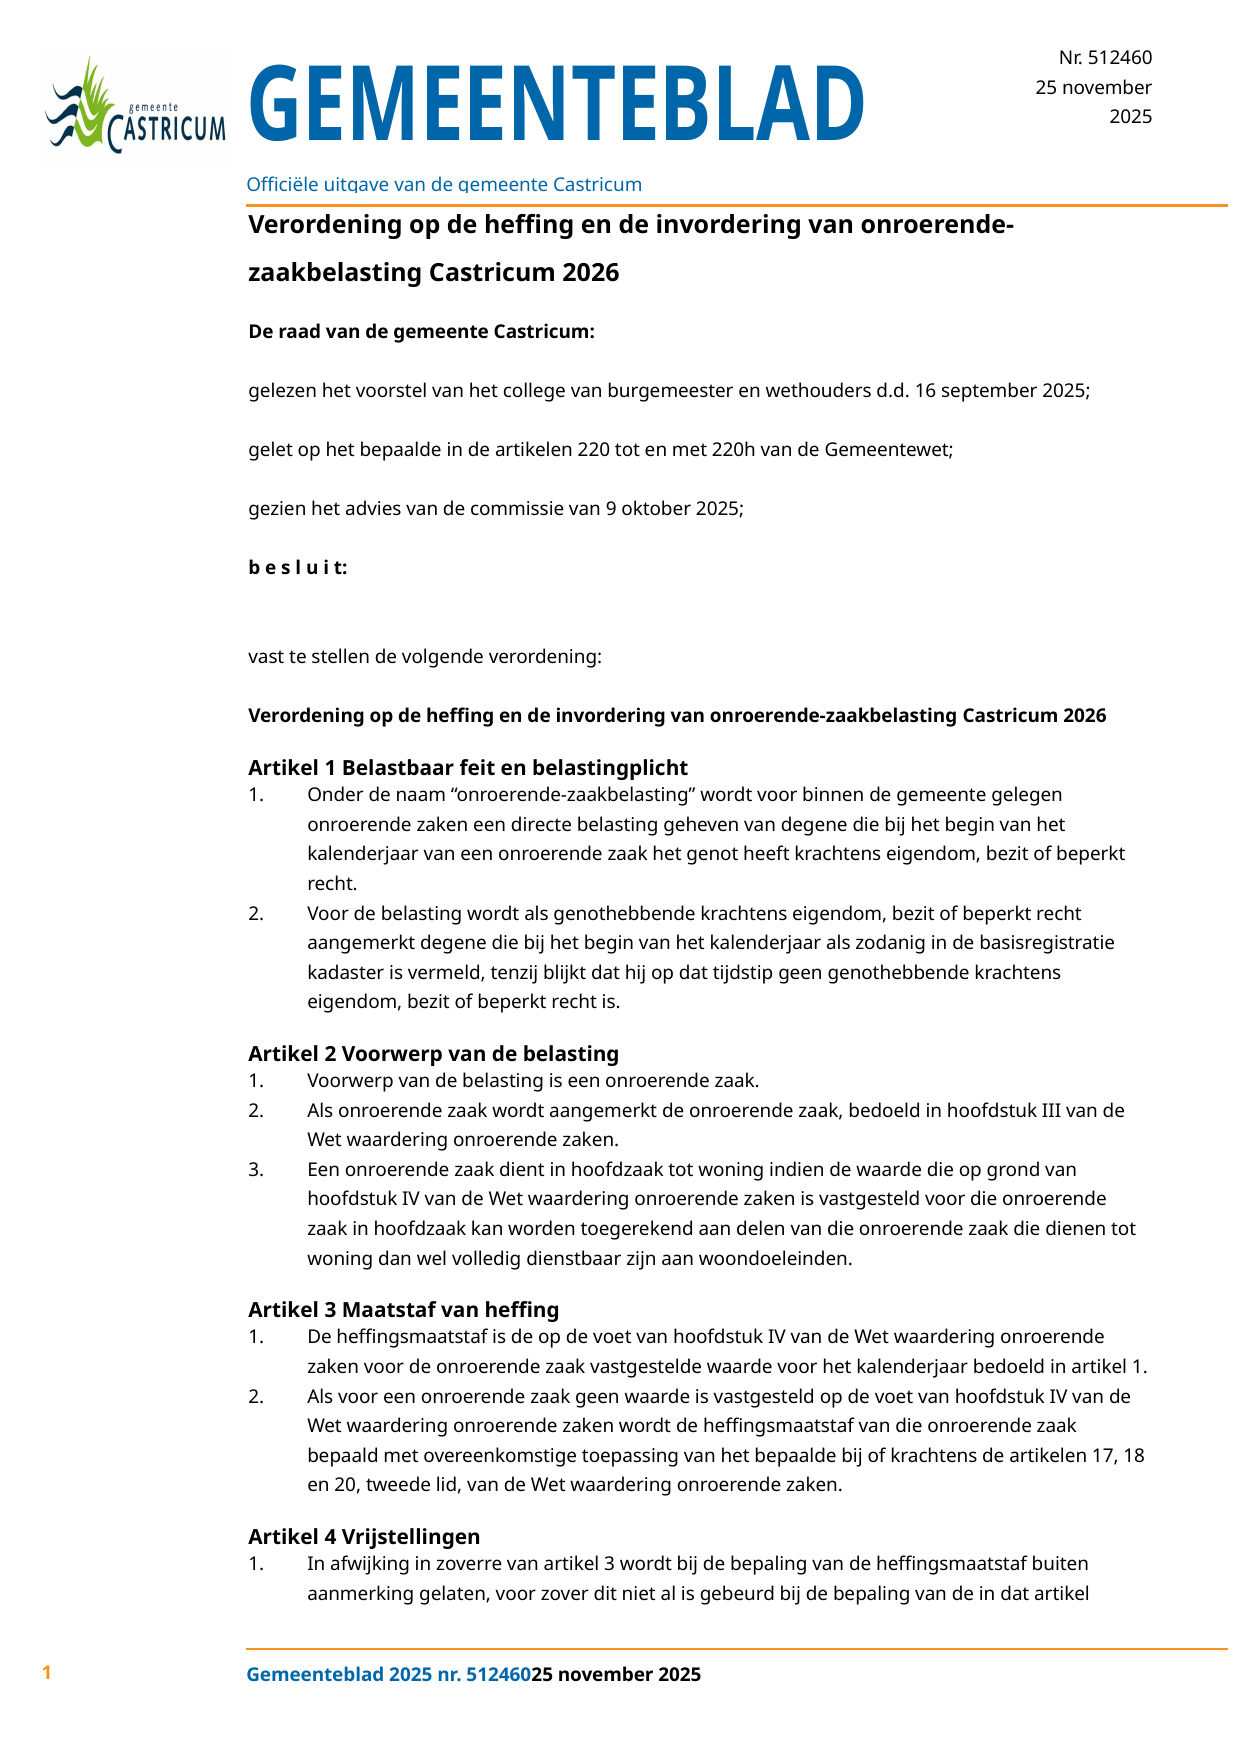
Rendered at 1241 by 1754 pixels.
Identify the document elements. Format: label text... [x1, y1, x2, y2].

text Artikel 4 Vrijstellingen [248, 1522, 1152, 1550]
list Onder de naam “onroerende-zaakbelasting” wordt voor binnen de gemeente gelegen onroerende zaken een directe belasting geheven van degene die bij het begin van het kalenderjaar van een onroerende zaak het genot heeft krachtens eigendom, bezit of beperkt recht. [248, 781, 1152, 896]
text gezien het advies van de commissie van 9 oktober 2025; [248, 495, 1152, 521]
list Als onroerende zaak wordt aangemerkt de onroerende zaak, bedoeld in hoofdstuk III van de Wet waardering onroerende zaken. [248, 1097, 1152, 1152]
list De heffingsmaatstaf is de op de voet van hoofdstuk IV van de Wet waardering onroerende zaken voor de onroerende zaak vastgestelde waarde voor het kalenderjaar bedoeld in artikel 1. [248, 1324, 1152, 1379]
picture [41, 47, 231, 172]
list Een onroerende zaak dient in hoofdzaak tot woning indien de waarde die op grond van hoofdstuk IV van de Wet waardering onroerende zaken is vastgesteld voor die onroerende zaak in hoofdzaak kan worden toegerekend aan delen van die onroerende zaak die dienen tot woning dan wel volledig dienstbaar zijn aan woondoeleinden. [248, 1156, 1152, 1271]
list Voorwerp van de belasting is een onroerende zaak. [248, 1067, 1152, 1093]
text b e s l u i t: [248, 554, 1152, 580]
text Artikel 2 Voorwerp van de belasting [248, 1039, 1152, 1067]
list Voor de belasting wordt als genothebbende krachtens eigendom, bezit of beperkt recht aangemerkt degene die bij het begin van het kalenderjaar als zodanig in de basisregistratie kadaster is vermeld, tenzij blijkt dat hij op dat tijdstip geen genothebbende krachtens eigendom, bezit of beperkt recht is. [248, 900, 1152, 1014]
text Verordening op de heffing en de invordering van onroerende-zaakbelasting Castricum 2026 [248, 207, 1152, 288]
list In afwijking in zoverre van artikel 3 wordt bij de bepaling van de heffingsmaatstaf buiten aanmerking gelaten, voor zover dit niet al is gebeurd bij de bepaling van de in dat artikel [248, 1550, 1152, 1606]
text Artikel 1 Belastbaar feit en belastingplicht [248, 753, 1152, 781]
text Artikel 3 Maatstaf van heffing [248, 1295, 1152, 1324]
text Verordening op de heffing en de invordering van onroerende-zaakbelasting Castricum 2026 [248, 702, 1152, 728]
text gelet op het bepaalde in de artikelen 220 tot en met 220h van de Gemeentewet; [248, 436, 1152, 462]
text De raad van de gemeente Castricum: [248, 318, 1152, 344]
text gelezen het voorstel van het college van burgemeester en wethouders d.d. 16 september 2025; [248, 377, 1152, 403]
list Als voor een onroerende zaak geen waarde is vastgesteld op de voet van hoofdstuk IV van de Wet waardering onroerende zaken wordt de heffingsmaatstaf van die onroerende zaak bepaald met overeenkomstige toepassing van het bepaalde bij of krachtens de artikelen 17, 18 en 20, tweede lid, van de Wet waardering onroerende zaken. [248, 1383, 1152, 1497]
text vast te stellen de volgende verordening: [248, 643, 1152, 669]
